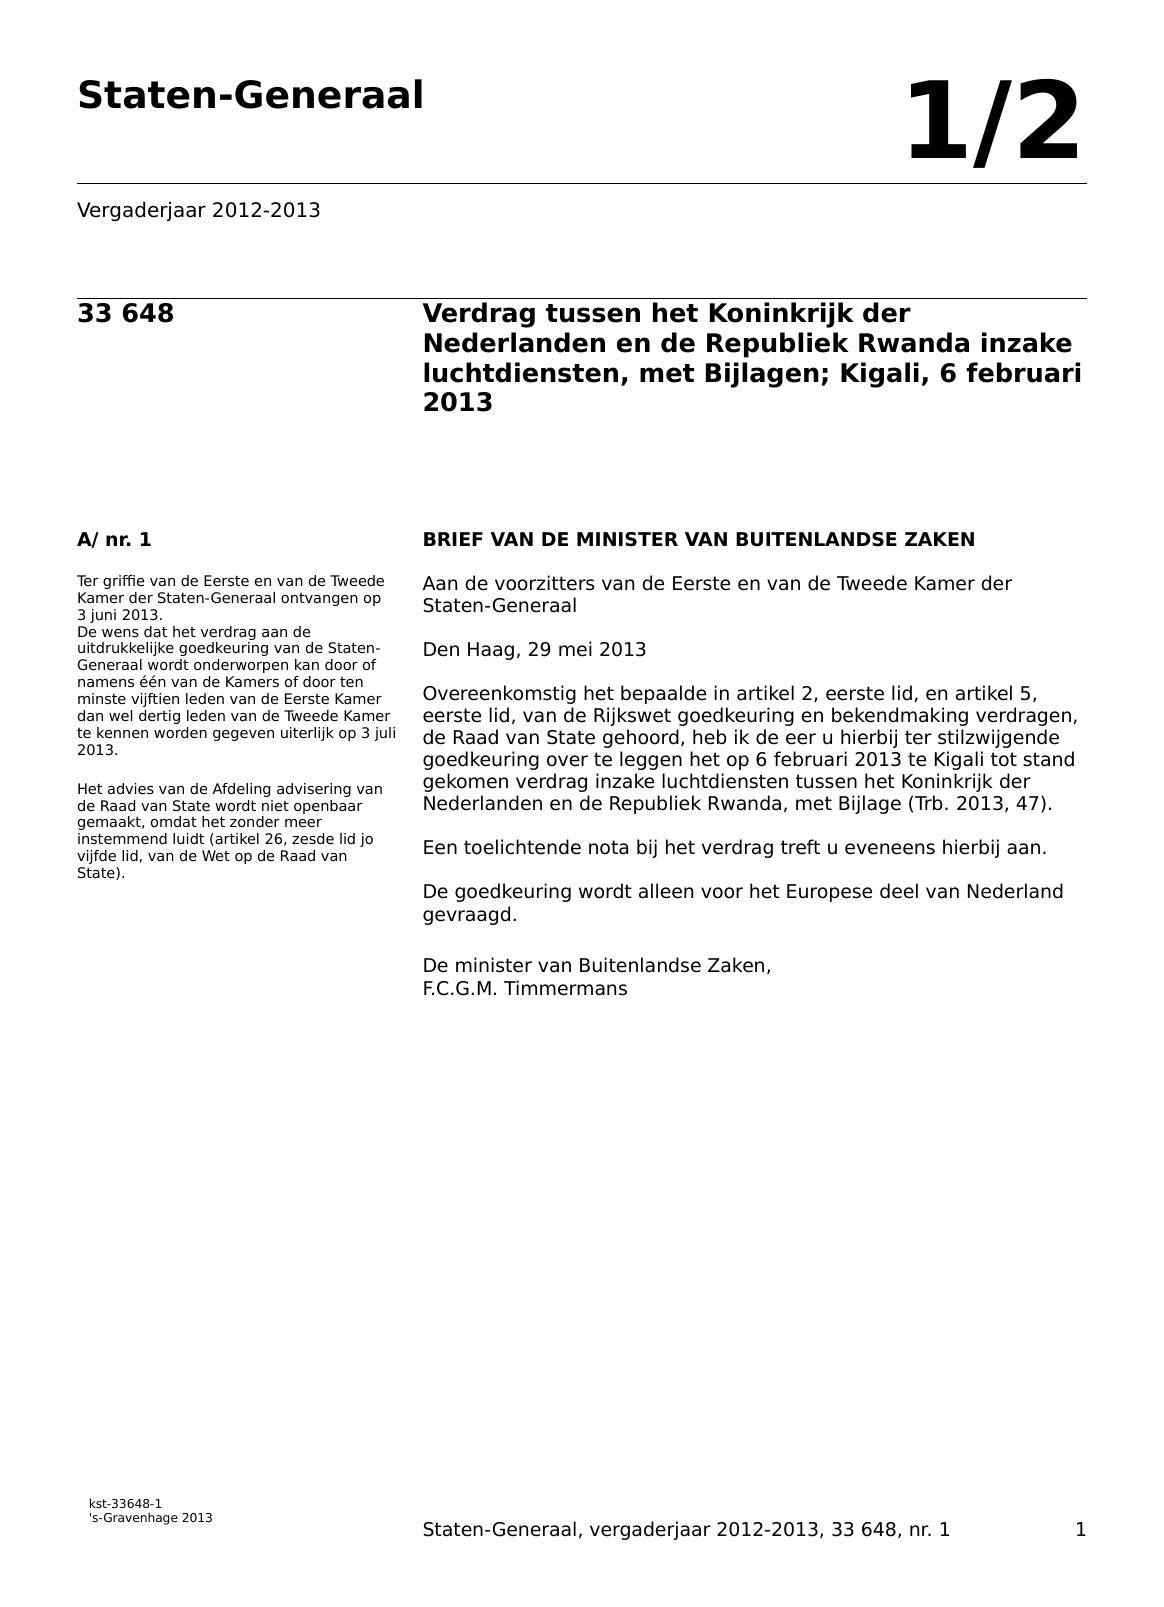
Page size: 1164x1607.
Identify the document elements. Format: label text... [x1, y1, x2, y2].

text Ter griffie van de Eerste en van de Tweede Kamer der Staten-Generaal ontvangen op 3 juni 2013. [77, 573, 399, 623]
text Den Haag, 29 mei 2013 [422, 639, 1087, 661]
text 's-Gravenhage 2013 [88, 1511, 323, 1525]
text Overeenkomstig het bepaalde in artikel 2, eerste lid, en artikel 5, eerste lid, van de Rijkswet goedkeuring en bekendmaking verdragen, de Raad van State gehoord, heb ik de eer u hierbij ter stilzwijgende goedkeuring over te leggen het op 6 februari 2013 te Kigali tot stand gekomen verdrag inzake luchtdiensten tussen het Koninkrijk der Nederlanden en de Republiek Rwanda, met Bijlage (Trb. 2013, 47). [422, 683, 1087, 815]
text [77, 758, 399, 781]
text kst-33648-1 [88, 1497, 323, 1511]
table_header Staten-Generaal [77, 59, 886, 183]
text Het advies van de Afdeling advisering van de Raad van State wordt niet openbaar gemaakt, omdat het zonder meer instemmend luidt (artikel 26, zesde lid jo vijfde lid, van de Wet op de Raad van State). [77, 781, 399, 882]
text De wens dat het verdrag aan de uitdrukkelijke goedkeuring van de Staten-Generaal wordt onderworpen kan door of namens één van de Kamers of door ten minste vijftien leden van de Eerste Kamer dan wel dertig leden van de Tweede Kamer te kennen worden gegeven uiterlijk op 3 juli 2013. [77, 623, 399, 758]
subtitle 33 648 Verdrag tussen het Koninkrijk der Nederlanden en de Republiek Rwanda inzake luchtdiensten, met Bijlagen; Kigali, 6 februari 2013 [77, 299, 1087, 418]
text Aan de voorzitters van de Eerste en van de Tweede Kamer der Staten-Generaal [422, 573, 1087, 617]
text Een toelichtende nota bij het verdrag treft u eveneens hierbij aan. [422, 837, 1087, 859]
text De goedkeuring wordt alleen voor het Europese deel van Nederland gevraagd. [422, 881, 1087, 925]
text De minister van Buitenlandse Zaken, F.C.G.M. Timmermans [422, 955, 1087, 999]
table_cell Vergaderjaar 2012-2013 [77, 184, 1087, 298]
subtitle A/ nr. 1 BRIEF VAN DE MINISTER VAN BUITENLANDSE ZAKEN [77, 529, 1087, 551]
table_header 1/2 [886, 59, 1087, 183]
